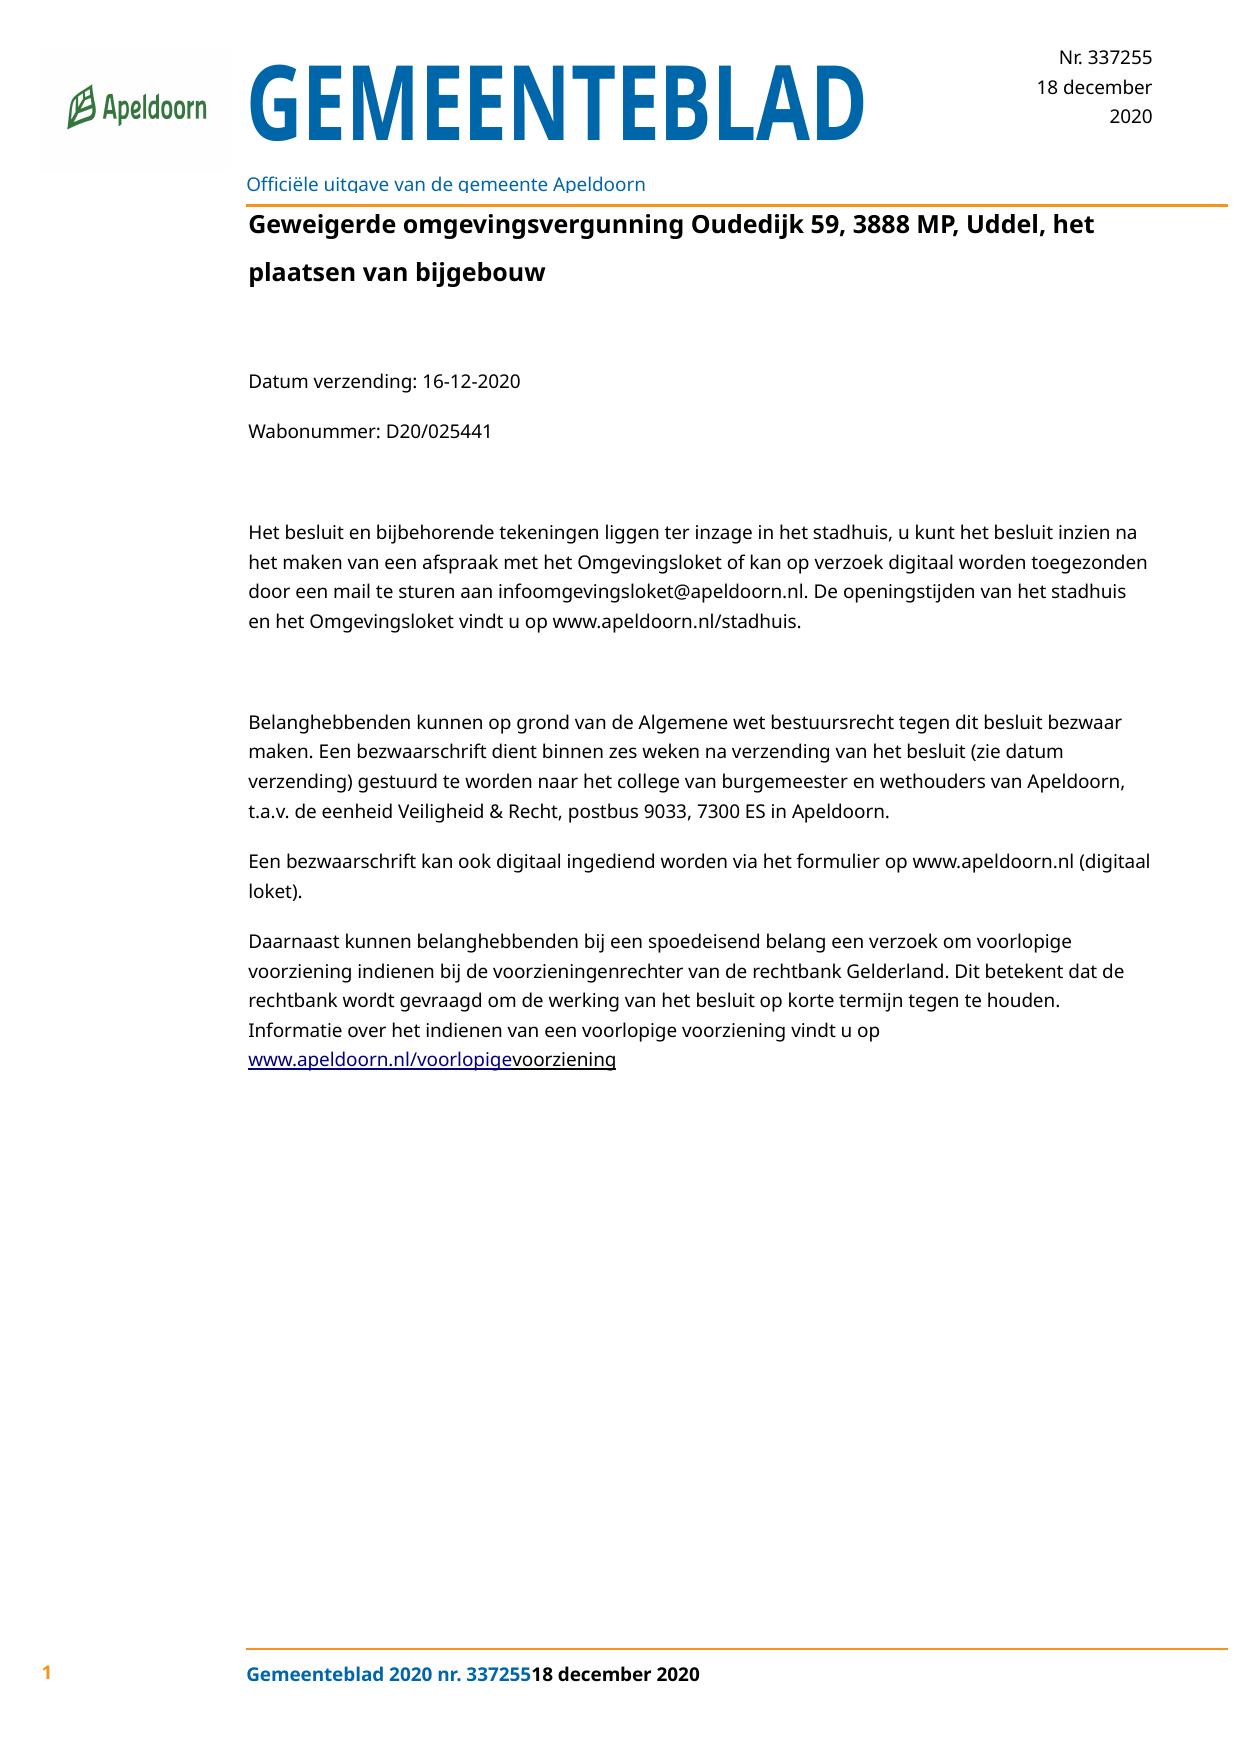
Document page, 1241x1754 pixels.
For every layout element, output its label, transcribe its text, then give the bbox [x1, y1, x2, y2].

text Geweigerde omgevingsvergunning Oudedijk 59, 3888 MP, Uddel, het plaatsen van bijgebouw [248, 207, 1152, 288]
text Het besluit en bijbehorende tekeningen liggen ter inzage in het stadhuis, u kunt het besluit inzien na het maken van een afspraak met het Omgevingsloket of kan op verzoek digitaal worden toegezonden door een mail te sturen aan infoomgevingsloket@apeldoorn.nl. De openingstijden van het stadhuis en het Omgevingsloket vindt u op www.apeldoorn.nl/stadhuis. [248, 519, 1152, 634]
text Datum verzending: 16-12-2020 [248, 368, 1152, 394]
text Daarnaast kunnen belanghebbenden bij een spoedeisend belang een verzoek om voorlopige voorziening indienen bij de voorzieningenrechter van de rechtbank Gelderland. Dit betekent dat de rechtbank wordt gevraagd om de werking van het besluit op korte termijn tegen te houden. Informatie over het indienen van een voorlopige voorziening vindt u op www.apeldoorn.nl/voorlopigevoorziening [248, 928, 1152, 1072]
text Wabonummer: D20/025441 [248, 419, 1152, 444]
picture [41, 47, 231, 172]
text Belanghebbenden kunnen op grond van de Algemene wet bestuursrecht tegen dit besluit bezwaar maken. Een bezwaarschrift dient binnen zes weken na verzending van het besluit (zie datum verzending) gestuurd te worden naar het college van burgemeester en wethouders van Apeldoorn, t.a.v. de eenheid Veiligheid & Recht, postbus 9033, 7300 ES in Apeldoorn. [248, 709, 1152, 824]
text Een bezwaarschrift kan ook digitaal ingediend worden via het formulier op www.apeldoorn.nl (digitaal loket). [248, 848, 1152, 904]
